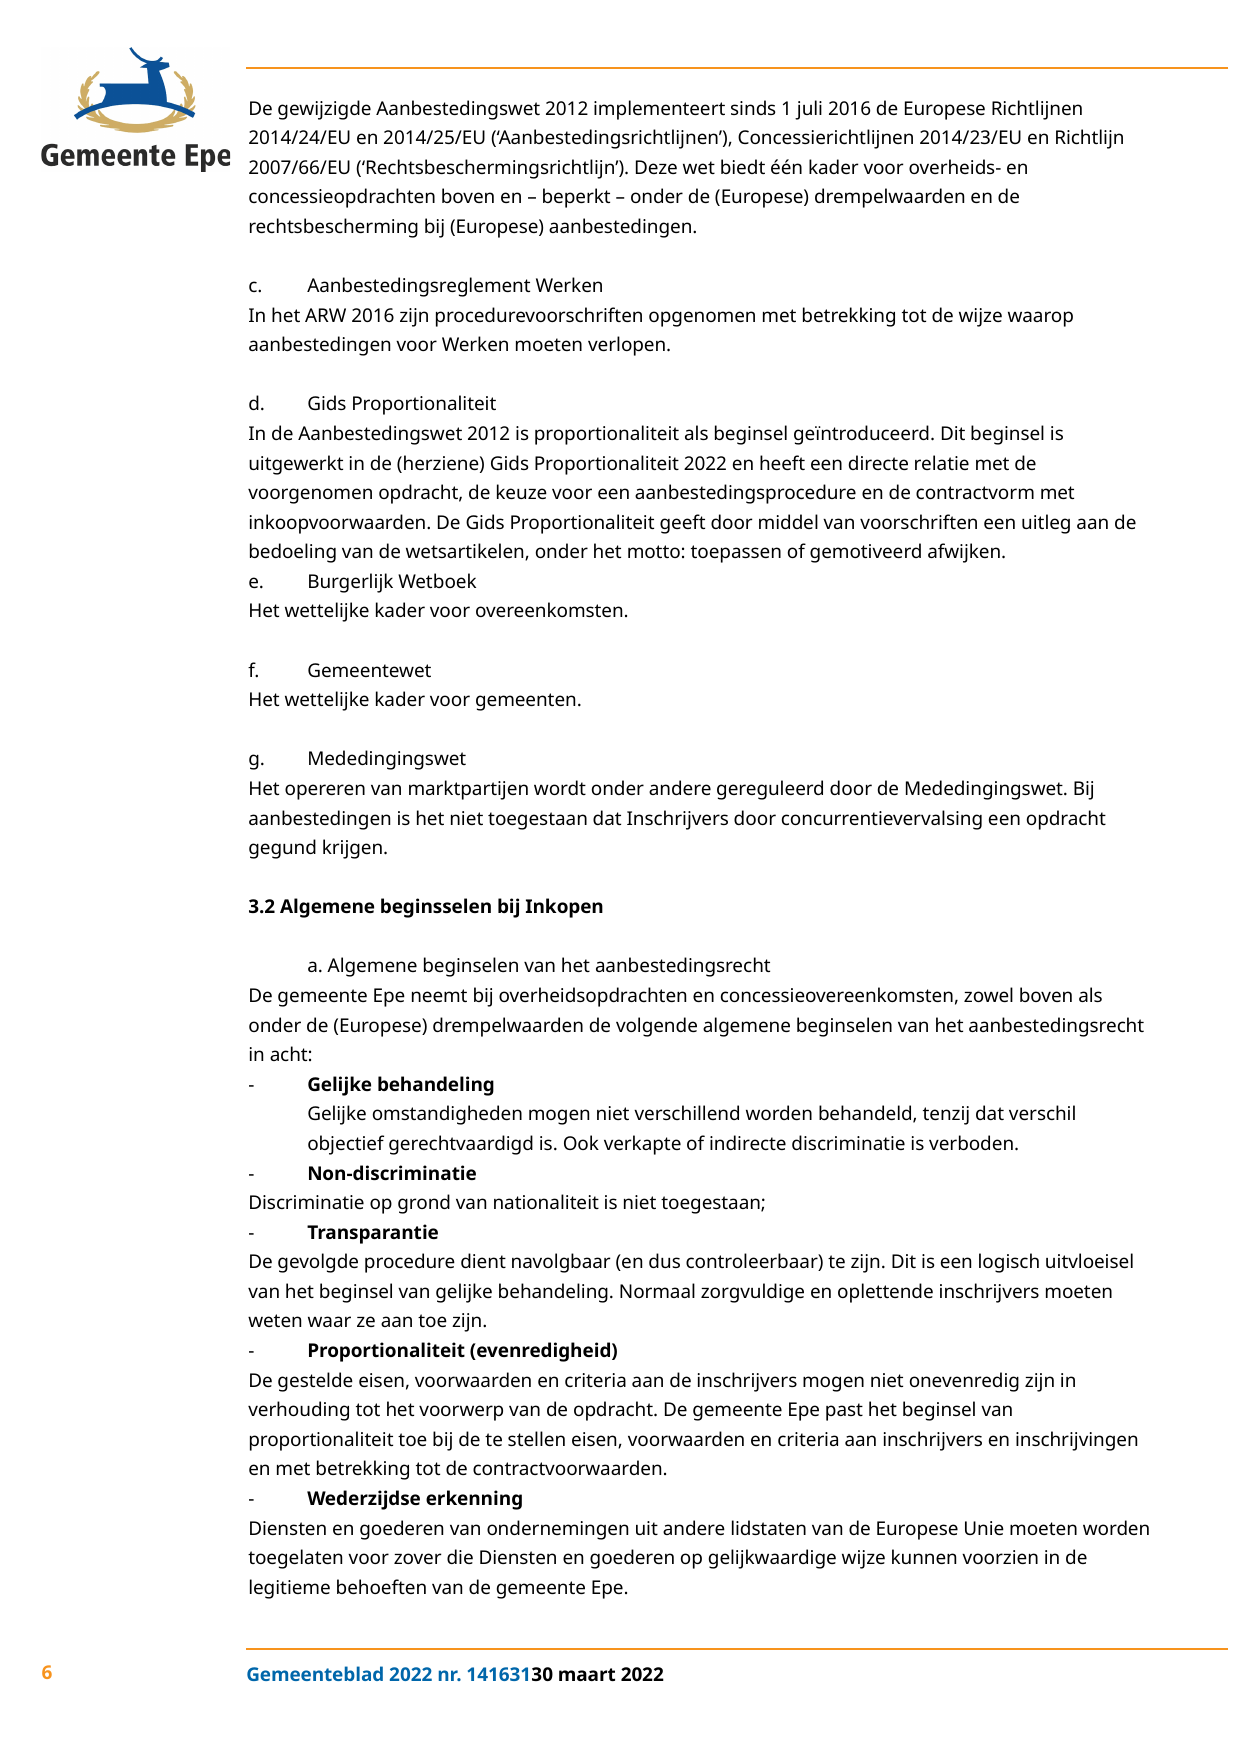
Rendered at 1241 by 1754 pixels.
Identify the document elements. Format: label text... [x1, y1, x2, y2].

text De gewijzigde Aanbestedingswet 2012 implementeert sinds 1 juli 2016 de Europese Richtlijnen 2014/24/EU en 2014/25/EU (‘Aanbestedingsrichtlijnen’), Concessierichtlijnen 2014/23/EU en Richtlijn 2007/66/EU (‘Rechtsbeschermingsrichtlijn’). Deze wet biedt één kader voor overheids- en concessieopdrachten boven en – beperkt – onder de (Europese) drempelwaarden en de rechtsbescherming bij (Europese) aanbestedingen. [248, 95, 1152, 239]
list a. Algemene beginselen van het aanbestedingsrecht [248, 953, 1152, 978]
list Aanbestedingsreglement Werken [248, 272, 1152, 298]
list Gelijke behandeling [248, 1071, 1152, 1097]
picture [41, 47, 231, 172]
list Wederzijdse erkenning [248, 1485, 1152, 1511]
list Gemeentewet [248, 657, 1152, 683]
list Non-discriminatie [248, 1160, 1152, 1186]
text 3.2 Algemene beginsselen bij Inkopen [248, 893, 1152, 919]
list Gelijke omstandigheden mogen niet verschillend worden behandeld, tenzij dat verschil objectief gerechtvaardigd is. Ook verkapte of indirecte discriminatie is verboden. [248, 1101, 1152, 1156]
list Burgerlijk Wetboek [248, 568, 1152, 594]
text Discriminatie op grond van nationaliteit is niet toegestaan; [248, 1189, 1152, 1215]
text Diensten en goederen van ondernemingen uit andere lidstaten van de Europese Unie moeten worden toegelaten voor zover die Diensten en goederen op gelijkwaardige wijze kunnen voorzien in de legitieme behoeften van de gemeente Epe. [248, 1515, 1152, 1600]
list Transparantie [248, 1219, 1152, 1245]
text Het wettelijke kader voor gemeenten. [248, 686, 1152, 712]
text In het ARW 2016 zijn procedurevoorschriften opgenomen met betrekking tot de wijze waarop aanbestedingen voor Werken moeten verlopen. [248, 302, 1152, 357]
list Mededingingswet [248, 746, 1152, 771]
text De gemeente Epe neemt bij overheidsopdrachten en concessieovereenkomsten, zowel boven als onder de (Europese) drempelwaarden de volgende algemene beginselen van het aanbestedingsrecht in acht: [248, 982, 1152, 1067]
text Het wettelijke kader voor overeenkomsten. [248, 598, 1152, 623]
text De gestelde eisen, voorwaarden en criteria aan de inschrijvers mogen niet onevenredig zijn in verhouding tot het voorwerp van de opdracht. De gemeente Epe past het beginsel van proportionaliteit toe bij de te stellen eisen, voorwaarden en criteria aan inschrijvers en inschrijvingen en met betrekking tot de contractvoorwaarden. [248, 1367, 1152, 1481]
text De gevolgde procedure dient navolgbaar (en dus controleerbaar) te zijn. Dit is een logisch uitvloeisel van het beginsel van gelijke behandeling. Normaal zorgvuldige en oplettende inschrijvers moeten weten waar ze aan toe zijn. [248, 1248, 1152, 1333]
list Proportionaliteit (evenredigheid) [248, 1337, 1152, 1363]
text Het opereren van marktpartijen wordt onder andere gereguleerd door de Mededingingswet. Bij aanbestedingen is het niet toegestaan dat Inschrijvers door concurrentievervalsing een opdracht gegund krijgen. [248, 775, 1152, 860]
list Gids Proportionaliteit [248, 391, 1152, 416]
text In de Aanbestedingswet 2012 is proportionaliteit als beginsel geïntroduceerd. Dit beginsel is uitgewerkt in de (herziene) Gids Proportionaliteit 2022 en heeft een directe relatie met de voorgenomen opdracht, de keuze voor een aanbestedingsprocedure en de contractvorm met inkoopvoorwaarden. De Gids Proportionaliteit geeft door middel van voorschriften een uitleg aan de bedoeling van de wetsartikelen, onder het motto: toepassen of gemotiveerd afwijken. [248, 420, 1152, 564]
